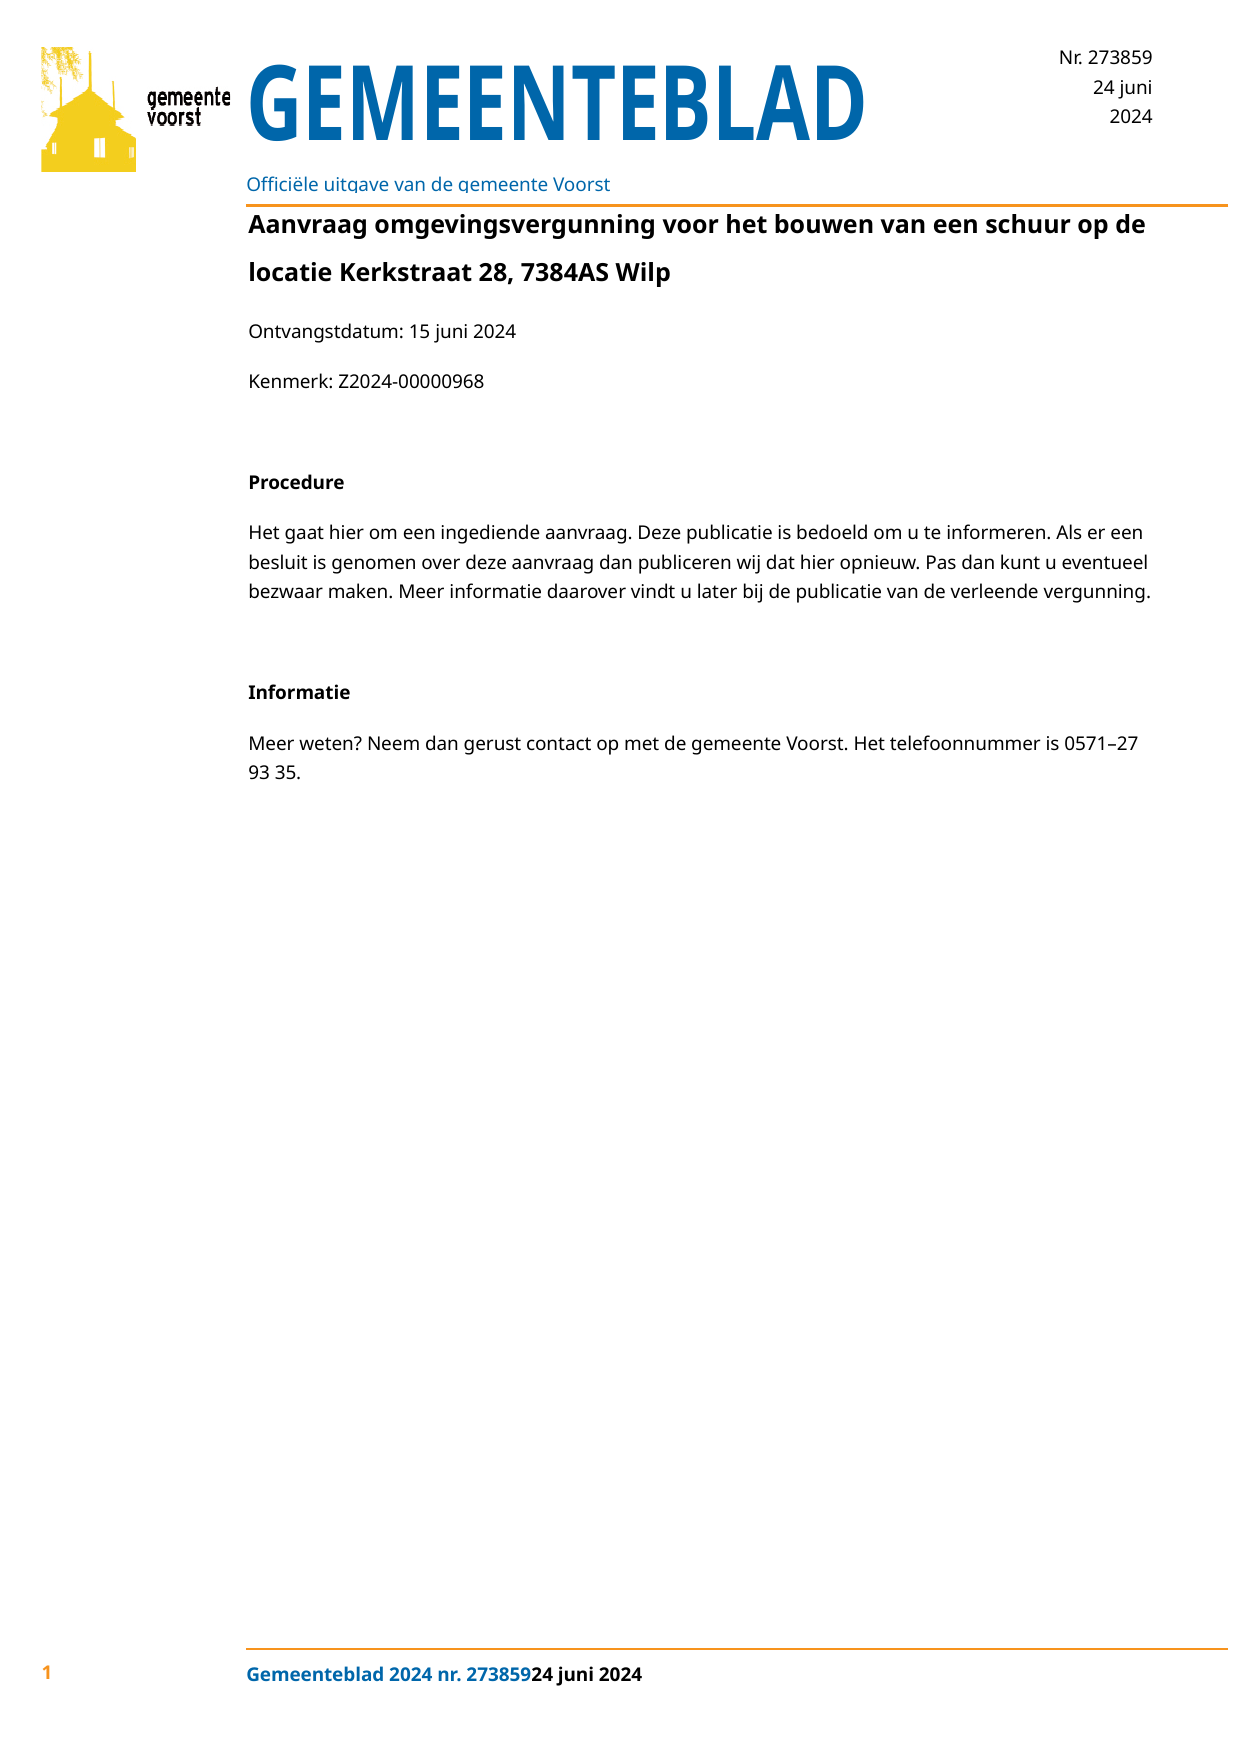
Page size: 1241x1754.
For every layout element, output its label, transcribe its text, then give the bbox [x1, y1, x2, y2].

text Meer weten? Neem dan gerust contact op met de gemeente Voorst. Het telefoonnummer is 0571–27 93 35. [248, 730, 1152, 785]
text Informatie [248, 679, 1152, 705]
text Aanvraag omgevingsvergunning voor het bouwen van een schuur op de locatie Kerkstraat 28, 7384AS Wilp [248, 207, 1152, 288]
text Het gaat hier om een ingediende aanvraag. Deze publicatie is bedoeld om u te informeren. Als er een besluit is genomen over deze aanvraag dan publiceren wij dat hier opnieuw. Pas dan kunt u eventueel bezwaar maken. Meer informatie daarover vindt u later bij de publicatie van de verleende vergunning. [248, 519, 1152, 604]
picture [41, 47, 231, 172]
text Procedure [248, 469, 1152, 495]
text Ontvangstdatum: 15 juni 2024 [248, 318, 1152, 344]
text Kenmerk: Z2024-00000968 [248, 368, 1152, 394]
